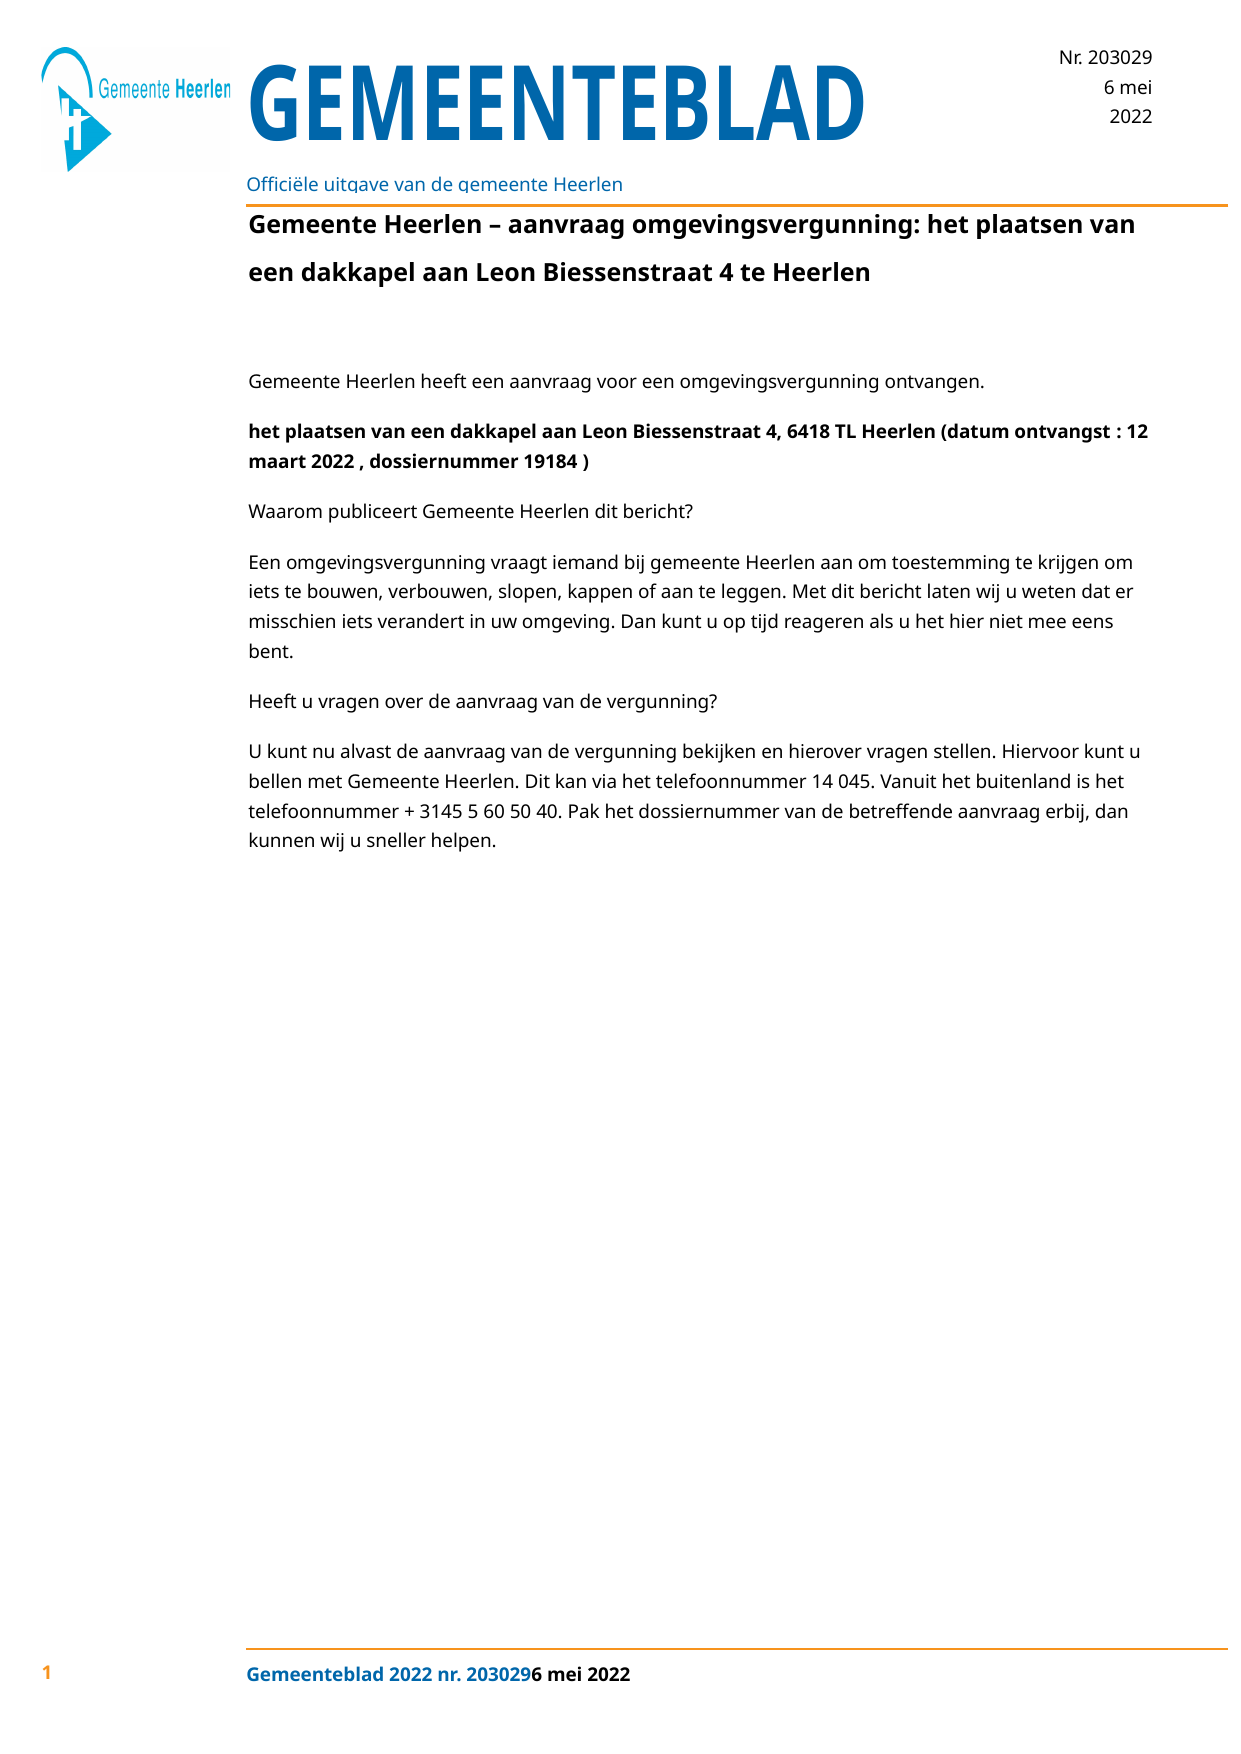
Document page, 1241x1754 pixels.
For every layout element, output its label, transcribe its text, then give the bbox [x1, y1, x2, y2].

text U kunt nu alvast de aanvraag van de vergunning bekijken en hierover vragen stellen. Hiervoor kunt u bellen met Gemeente Heerlen. Dit kan via het telefoonnummer 14 045. Vanuit het buitenland is het telefoonnummer + 3145 5 60 50 40. Pak het dossiernummer van de betreffende aanvraag erbij, dan kunnen wij u sneller helpen. [248, 739, 1152, 853]
text Een omgevingsvergunning vraagt iemand bij gemeente Heerlen aan om toestemming te krijgen om iets te bouwen, verbouwen, slopen, kappen of aan te leggen. Met dit bericht laten wij u weten dat er misschien iets verandert in uw omgeving. Dan kunt u op tijd reageren als u het hier niet mee eens bent. [248, 549, 1152, 664]
picture [41, 47, 59, 70]
text Waarom publiceert Gemeente Heerlen dit bericht? [248, 499, 1152, 524]
text Gemeente Heerlen – aanvraag omgevingsvergunning: het plaatsen van een dakkapel aan Leon Biessenstraat 4 te Heerlen [248, 207, 1152, 288]
text het plaatsen van een dakkapel aan Leon Biessenstraat 4, 6418 TL Heerlen (datum ontvangst : 12 maart 2022 , dossiernummer 19184 ) [248, 419, 1152, 474]
text Gemeente Heerlen heeft een aanvraag voor een omgevingsvergunning ontvangen. [248, 368, 1152, 394]
text Heeft u vragen over de aanvraag van de vergunning? [248, 688, 1152, 714]
picture [41, 47, 231, 172]
